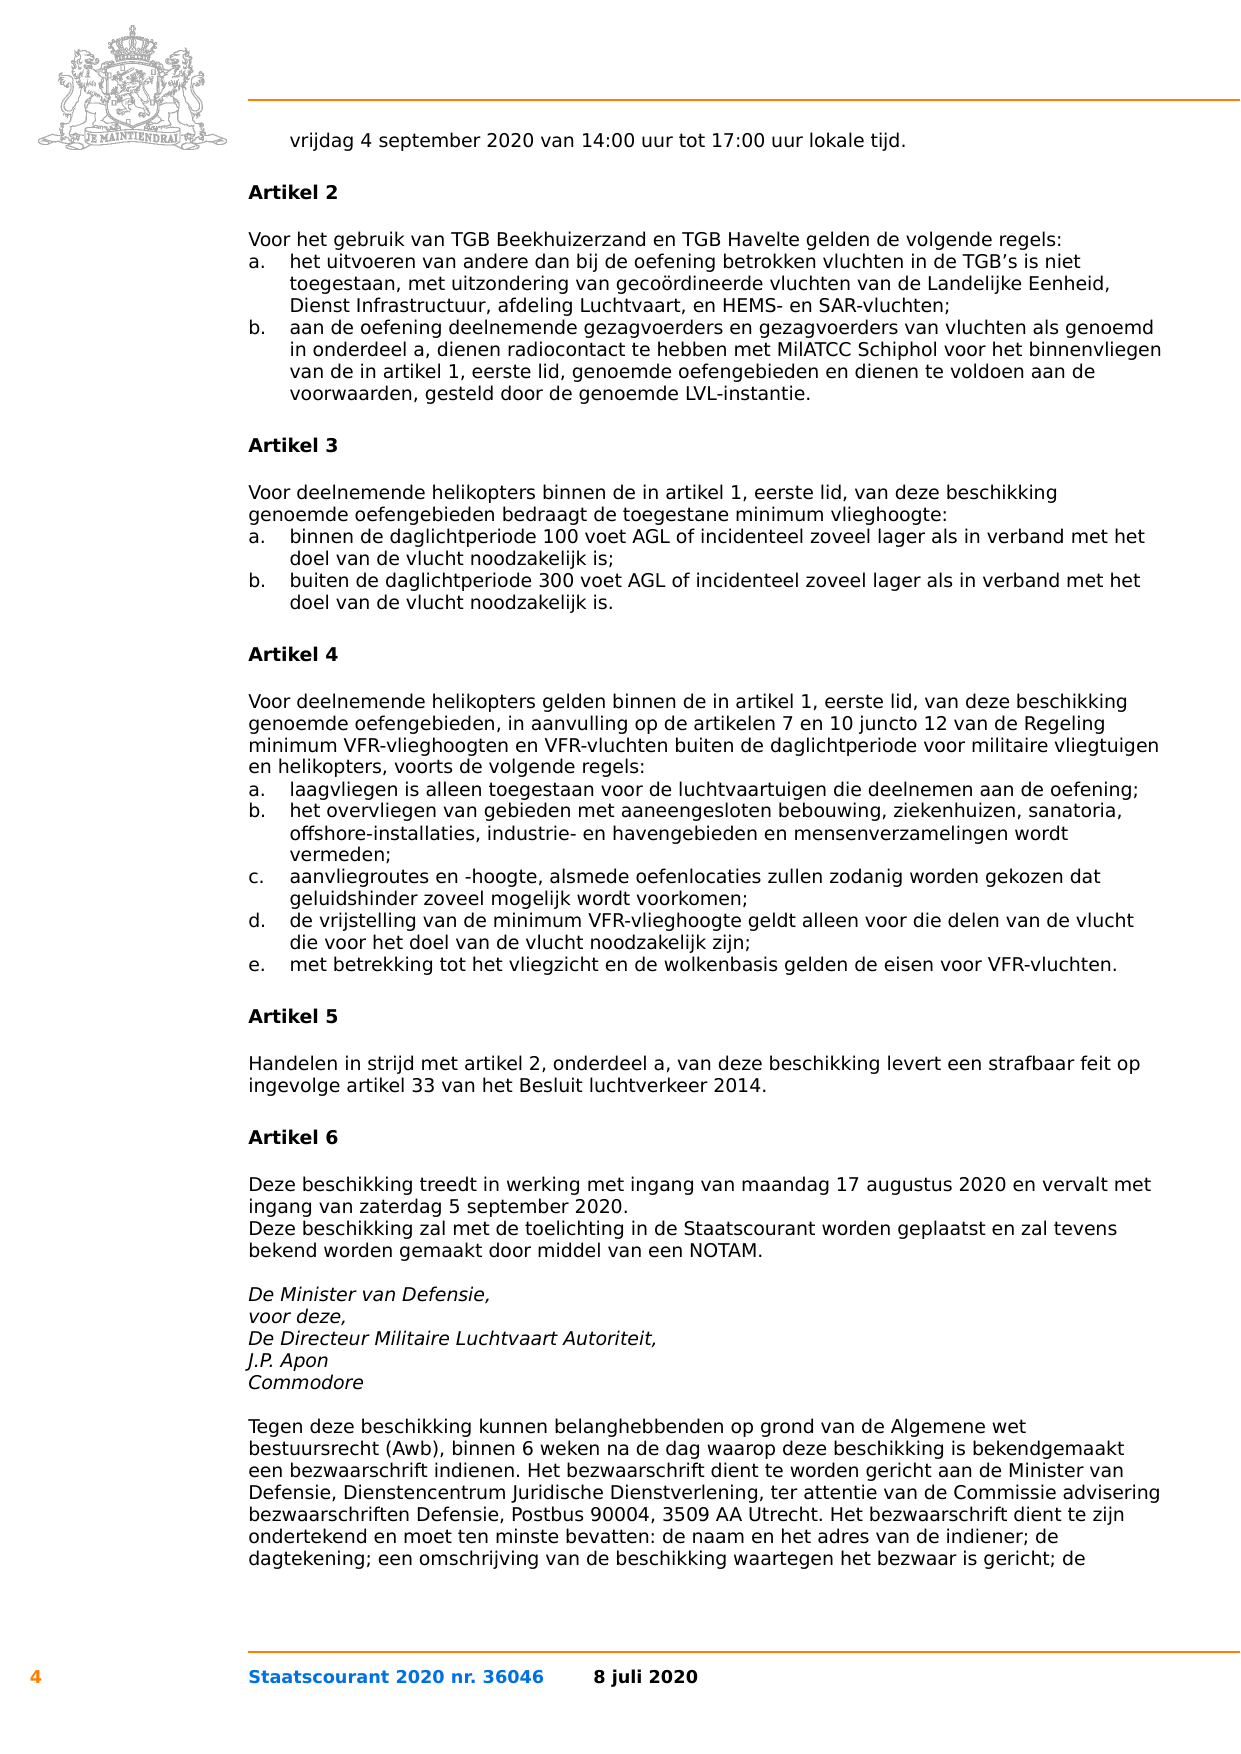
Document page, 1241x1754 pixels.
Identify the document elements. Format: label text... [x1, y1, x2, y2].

text vrijdag 4 september 2020 van 14:00 uur tot 17:00 uur lokale tijd. [289, 130, 1163, 152]
text Handelen in strijd met artikel 2, onderdeel a, van deze beschikking levert een strafbaar feit op ingevolge artikel 33 van het Besluit luchtverkeer 2014. [248, 1053, 1163, 1097]
text b. aan de oefening deelnemende gezagvoerders en gezagvoerders van vluchten als genoemd in onderdeel a, dienen radiocontact te hebben met MilATCC Schiphol voor het binnenvliegen van de in artikel 1, eerste lid, genoemde oefengebieden en dienen te voldoen aan de voorwaarden, gesteld door de genoemde LVL-instantie. [248, 317, 1163, 405]
text Voor deelnemende helikopters gelden binnen de in artikel 1, eerste lid, van deze beschikking genoemde oefengebieden, in aanvulling op de artikelen 7 en 10 juncto 12 van de Regeling minimum VFR-vlieghoogten en VFR-vluchten buiten de daglichtperiode voor militaire vliegtuigen en helikopters, voorts de volgende regels: [248, 691, 1163, 778]
subtitle Artikel 5 [248, 1006, 1163, 1028]
text a. laagvliegen is alleen toegestaan voor de luchtvaartuigen die deelnemen aan de oefening; [248, 778, 1163, 800]
text De Minister van Defensie, voor deze, De Directeur Militaire Luchtvaart Autoriteit, J.P. Apon Commodore [248, 1284, 1163, 1394]
text Voor het gebruik van TGB Beekhuizerzand en TGB Havelte gelden de volgende regels: [248, 229, 1163, 251]
text d. de vrijstelling van de minimum VFR-vlieghoogte geldt alleen voor die delen van de vlucht die voor het doel van de vlucht noodzakelijk zijn; [248, 910, 1163, 954]
subtitle Artikel 6 [248, 1127, 1163, 1149]
subtitle Artikel 2 [248, 182, 1163, 204]
text Tegen deze beschikking kunnen belanghebbenden op grond van de Algemene wet bestuursrecht (Awb), binnen 6 weken na de dag waarop deze beschikking is bekendgemaakt een bezwaarschrift indienen. Het bezwaarschrift dient te worden gericht aan de Minister van Defensie, Dienstencentrum Juridische Dienstverlening, ter attentie van de Commissie advisering bezwaarschriften Defensie, Postbus 90004, 3509 AA Utrecht. Het bezwaarschrift dient te zijn ondertekend en moet ten minste bevatten: de naam en het adres van de indiener; de dagtekening; een omschrijving van de beschikking waartegen het bezwaar is gericht; de [248, 1416, 1163, 1569]
text b. het overvliegen van gebieden met aaneengesloten bebouwing, ziekenhuizen, sanatoria, offshore-installaties, industrie- en havengebieden en mensenverzamelingen wordt vermeden; [248, 800, 1163, 866]
text b. buiten de daglichtperiode 300 voet AGL of incidenteel zoveel lager als in verband met het doel van de vlucht noodzakelijk is. [248, 569, 1163, 613]
subtitle Artikel 4 [248, 643, 1163, 666]
text e. met betrekking tot het vliegzicht en de wolkenbasis gelden de eisen voor VFR-vluchten. [248, 954, 1163, 976]
subtitle Artikel 3 [248, 435, 1163, 457]
text Deze beschikking treedt in werking met ingang van maandag 17 augustus 2020 en vervalt met ingang van zaterdag 5 september 2020. [248, 1174, 1163, 1218]
text Voor deelnemende helikopters binnen de in artikel 1, eerste lid, van deze beschikking genoemde oefengebieden bedraagt de toegestane minimum vlieghoogte: [248, 482, 1163, 526]
text a. het uitvoeren van andere dan bij de oefening betrokken vluchten in de TGB’s is niet toegestaan, met uitzondering van gecoördineerde vluchten van de Landelijke Eenheid, Dienst Infrastructuur, afdeling Luchtvaart, en HEMS- en SAR-vluchten; [248, 251, 1163, 317]
text a. binnen de daglichtperiode 100 voet AGL of incidenteel zoveel lager als in verband met het doel van de vlucht noodzakelijk is; [248, 526, 1163, 569]
text Deze beschikking zal met de toelichting in de Staatscourant worden geplaatst en zal tevens bekend worden gemaakt door middel van een NOTAM. [248, 1218, 1163, 1262]
picture [38, 25, 227, 150]
text c. aanvliegroutes en -hoogte, alsmede oefenlocaties zullen zodanig worden gekozen dat geluidshinder zoveel mogelijk wordt voorkomen; [248, 866, 1163, 910]
